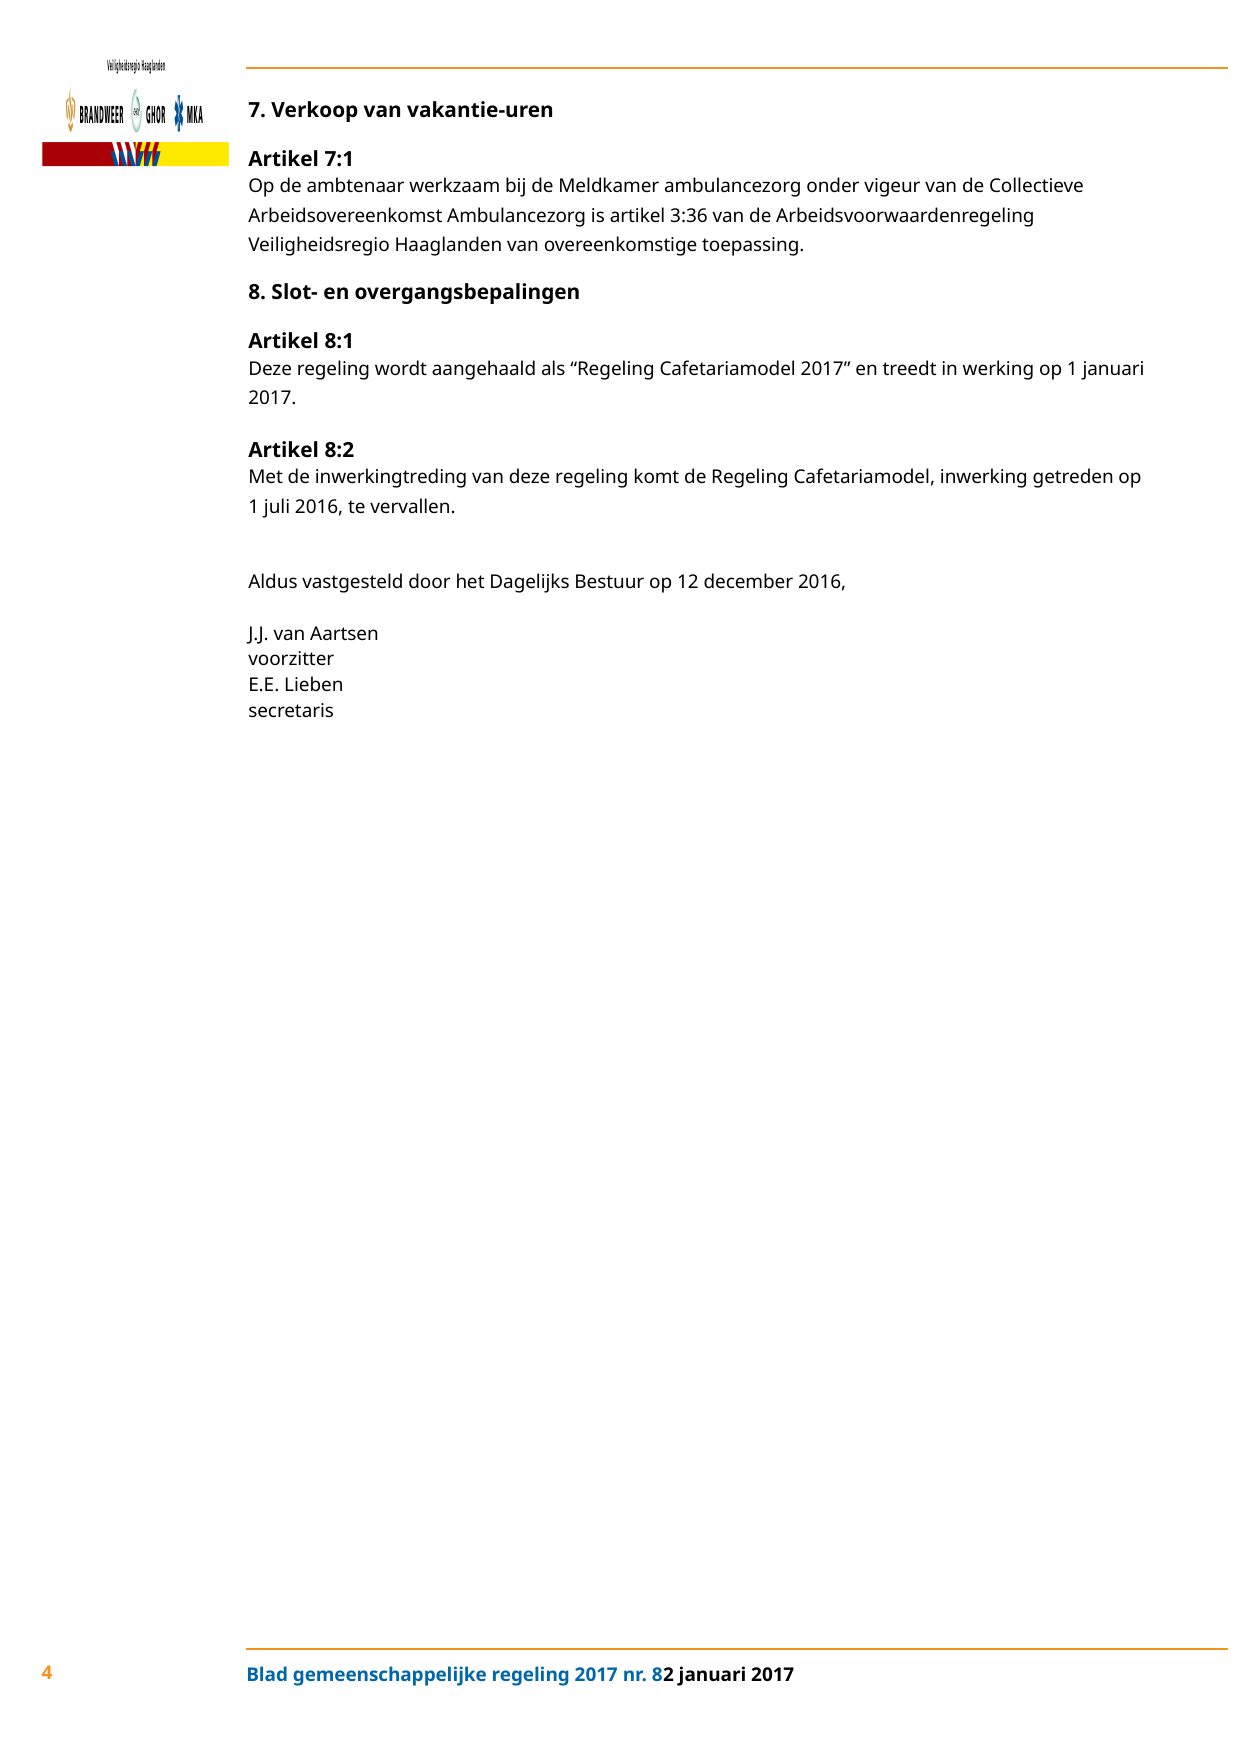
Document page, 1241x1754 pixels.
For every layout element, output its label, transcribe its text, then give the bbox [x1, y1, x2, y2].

text 7. Verkoop van vakantie-uren [248, 95, 1152, 123]
text secretaris [248, 697, 1152, 723]
picture [41, 47, 231, 172]
text Artikel 8:2 [248, 435, 1152, 463]
text voorzitter [248, 645, 1152, 671]
text Deze regeling wordt aangehaald als “Regeling Cafetariamodel 2017” en treedt in werking op 1 januari 2017. [248, 355, 1152, 410]
text Op de ambtenaar werkzaam bij de Meldkamer ambulancezorg onder vigeur van de Collectieve Arbeidsovereenkomst Ambulancezorg is artikel 3:36 van de Arbeidsvoorwaardenregeling Veiligheidsregio Haaglanden van overeenkomstige toepassing. [248, 172, 1152, 257]
text Artikel 7:1 [248, 144, 1152, 172]
text Aldus vastgesteld door het Dagelijks Bestuur op 12 december 2016, [248, 568, 1152, 594]
text E.E. Lieben [248, 671, 1152, 697]
text 8. Slot- en overgangsbepalingen [248, 277, 1152, 306]
text Artikel 8:1 [248, 327, 1152, 355]
text Met de inwerkingtreding van deze regeling komt de Regeling Cafetariamodel, inwerking getreden op 1 juli 2016, te vervallen. [248, 463, 1152, 519]
text J.J. van Aartsen [248, 620, 1152, 645]
